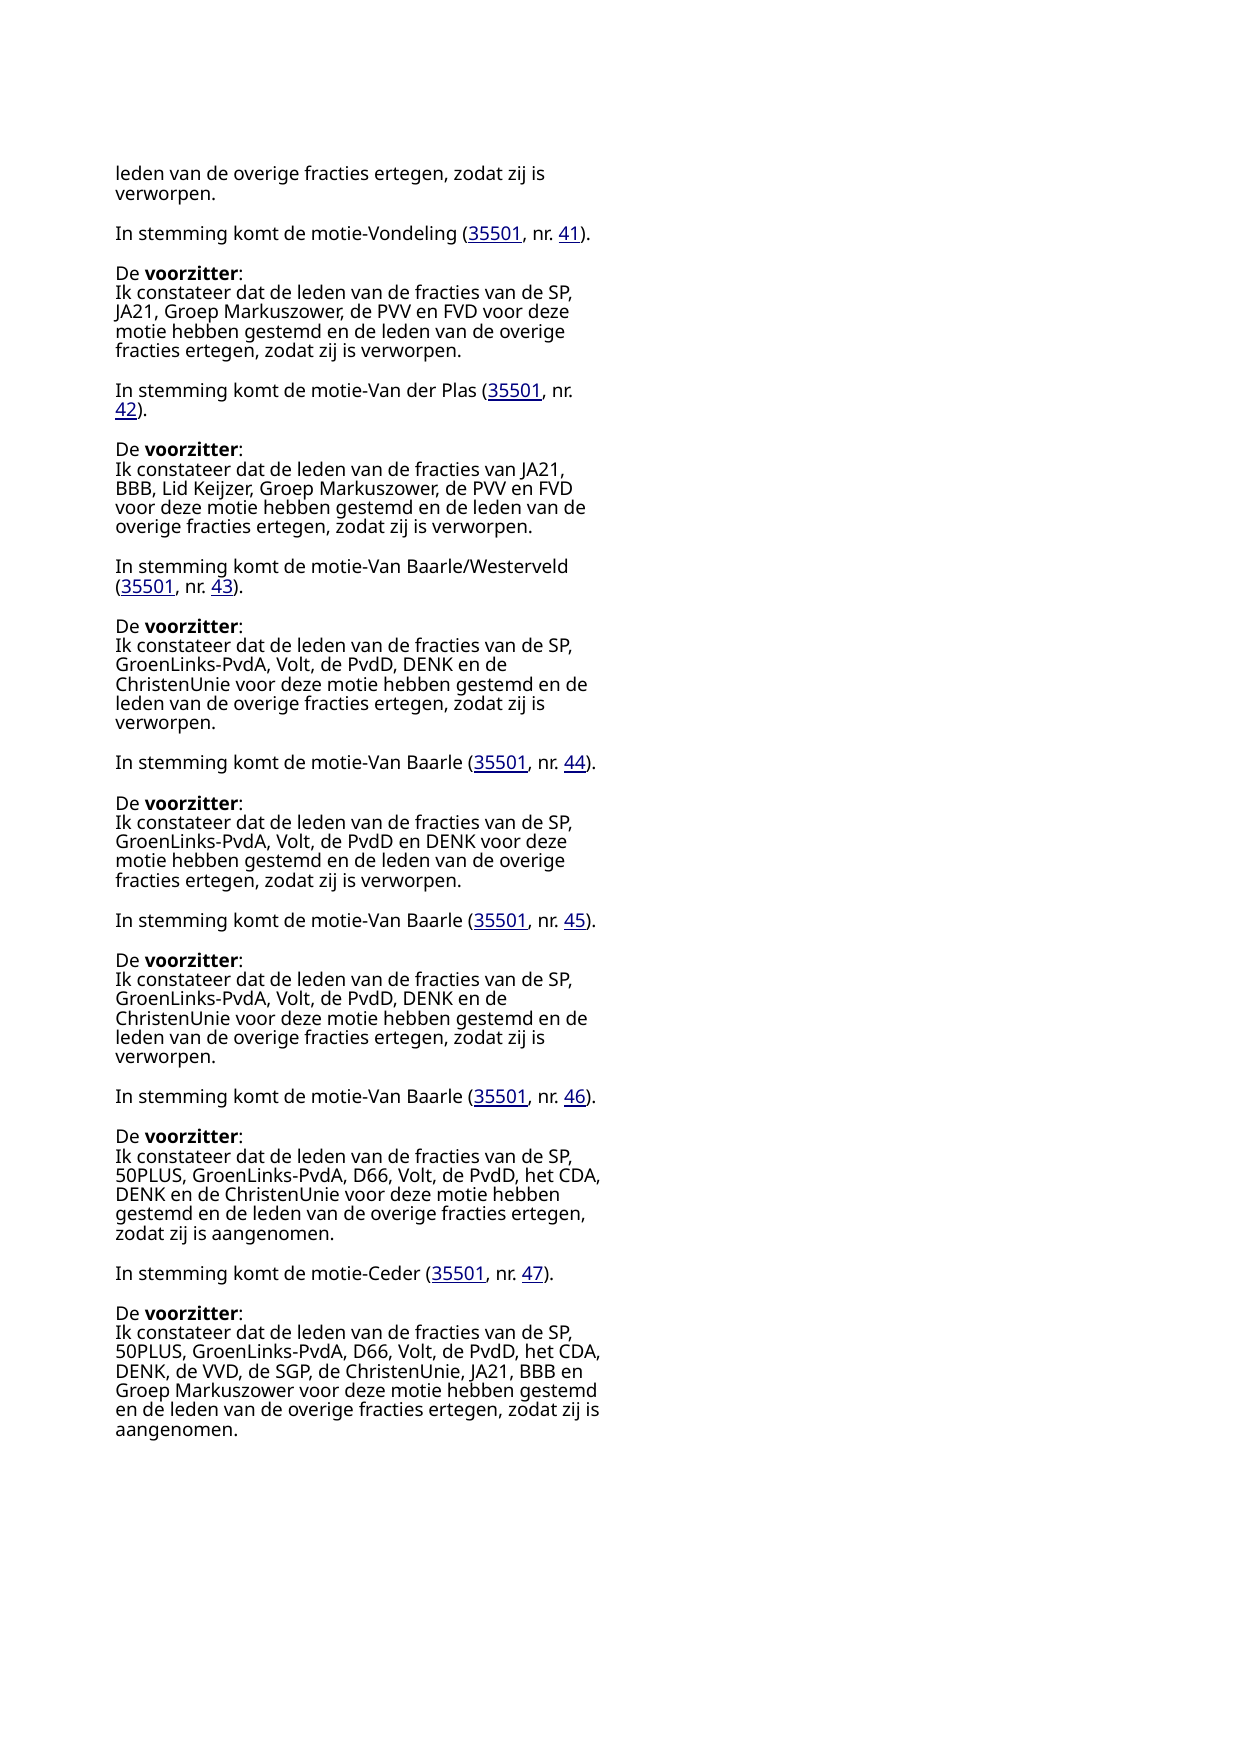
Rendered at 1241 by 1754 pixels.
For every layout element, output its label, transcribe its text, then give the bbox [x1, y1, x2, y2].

text Ik constateer dat de leden van de fracties van de SP, GroenLinks-PvdA, Volt, de PvdD, DENK en de ChristenUnie voor deze motie hebben gestemd en de leden van de overige fracties ertegen, zodat zij is verworpen. [115, 637, 605, 733]
text In stemming komt de motie-Van Baarle (35501, nr. 46). [115, 1088, 605, 1107]
text Ik constateer dat de leden van de fracties van de SP, GroenLinks-PvdA, Volt, de PvdD, DENK en de ChristenUnie voor deze motie hebben gestemd en de leden van de overige fracties ertegen, zodat zij is verworpen. [115, 971, 605, 1067]
text De voorzitter: [115, 618, 605, 637]
text Ik constateer dat de leden van de fracties van JA21, BBB, Lid Keijzer, Groep Markuszower, de PVV en FVD voor deze motie hebben gestemd en de leden van de overige fracties ertegen, zodat zij is verworpen. [115, 461, 605, 538]
text In stemming komt de motie-Van Baarle (35501, nr. 44). [115, 754, 605, 774]
text De voorzitter: [115, 441, 605, 461]
text Ik constateer dat de leden van de fracties van de SP, 50PLUS, GroenLinks-PvdA, D66, Volt, de PvdD, het CDA, DENK, de VVD, de SGP, de ChristenUnie, JA21, BBB en Groep Markuszower voor deze motie hebben gestemd en de leden van de overige fracties ertegen, zodat zij is aangenomen. [115, 1324, 605, 1440]
text In stemming komt de motie-Ceder (35501, nr. 47). [115, 1265, 605, 1284]
text In stemming komt de motie-Van der Plas (35501, nr. 42). [115, 382, 605, 421]
text Ik constateer dat de leden van de fracties van de SP, GroenLinks-PvdA, Volt, de PvdD en DENK voor deze motie hebben gestemd en de leden van de overige fracties ertegen, zodat zij is verworpen. [115, 814, 605, 891]
text De voorzitter: [115, 952, 605, 971]
text In stemming komt de motie-Van Baarle (35501, nr. 45). [115, 912, 605, 931]
text De voorzitter: [115, 1128, 605, 1148]
text leden van de overige fracties ertegen, zodat zij is verworpen. [115, 165, 605, 204]
text De voorzitter: [115, 794, 605, 814]
text Ik constateer dat de leden van de fracties van de SP, JA21, Groep Markuszower, de PVV en FVD voor deze motie hebben gestemd en de leden van de overige fracties ertegen, zodat zij is verworpen. [115, 284, 605, 361]
text In stemming komt de motie-Van Baarle/Westerveld (35501, nr. 43). [115, 558, 605, 597]
text De voorzitter: [115, 265, 605, 284]
text Ik constateer dat de leden van de fracties van de SP, 50PLUS, GroenLinks-PvdA, D66, Volt, de PvdD, het CDA, DENK en de ChristenUnie voor deze motie hebben gestemd en de leden van de overige fracties ertegen, zodat zij is aangenomen. [115, 1148, 605, 1244]
text In stemming komt de motie-Vondeling (35501, nr. 41). [115, 225, 605, 244]
text De voorzitter: [115, 1305, 605, 1324]
